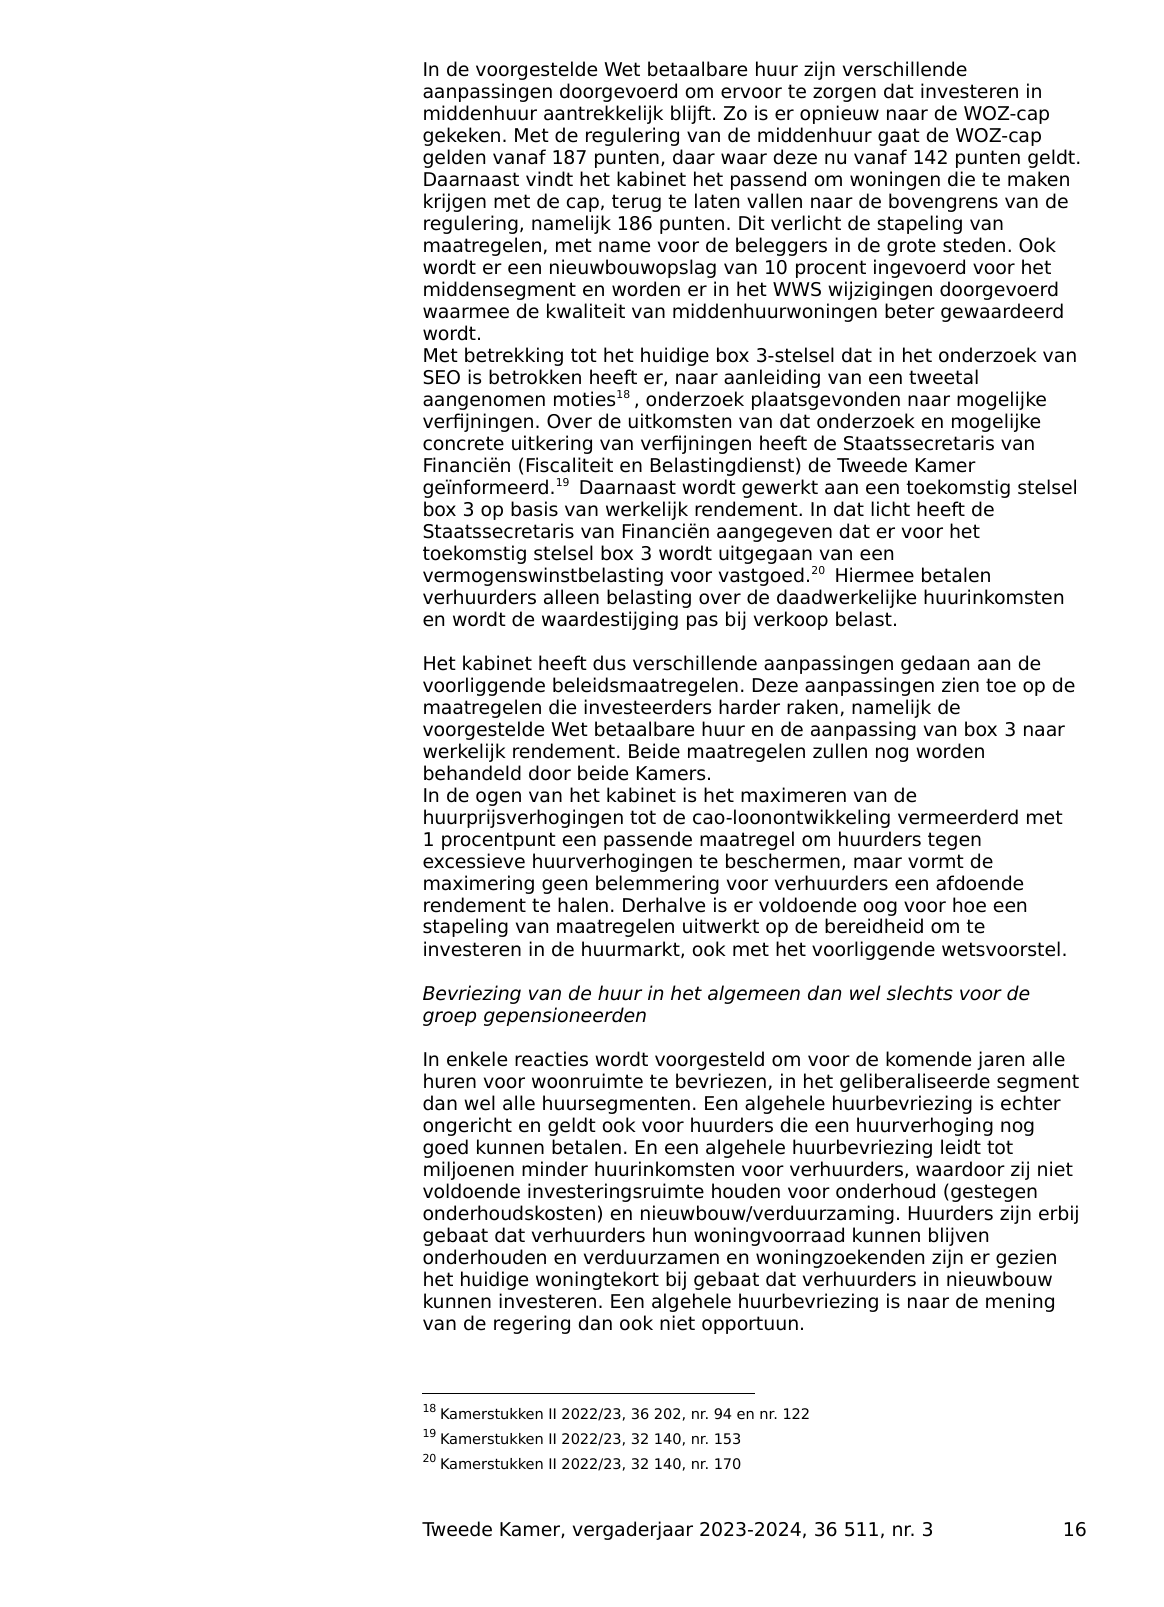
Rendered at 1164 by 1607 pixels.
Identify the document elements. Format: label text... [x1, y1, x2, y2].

text In enkele reacties wordt voorgesteld om voor de komende jaren alle huren voor woonruimte te bevriezen, in het geliberaliseerde segment dan wel alle huursegmenten. Een algehele huurbevriezing is echter ongericht en geldt ook voor huurders die een huurverhoging nog goed kunnen betalen. En een algehele huurbevriezing leidt tot miljoenen minder huurinkomsten voor verhuurders, waardoor zij niet voldoende investeringsruimte houden voor onderhoud (gestegen onderhoudskosten) en nieuwbouw/verduurzaming. Huurders zijn erbij gebaat dat verhuurders hun woningvoorraad kunnen blijven onderhouden en verduurzamen en woningzoekenden zijn er gezien het huidige woningtekort bij gebaat dat verhuurders in nieuwbouw kunnen investeren. Een algehele huurbevriezing is naar de mening van de regering dan ook niet opportuun. [422, 1049, 1087, 1334]
text Het kabinet heeft dus verschillende aanpassingen gedaan aan de voorliggende beleidsmaatregelen. Deze aanpassingen zien toe op de maatregelen die investeerders harder raken, namelijk de voorgestelde Wet betaalbare huur en de aanpassing van box 3 naar werkelijk rendement. Beide maatregelen zullen nog worden behandeld door beide Kamers. [422, 653, 1087, 784]
text Kamerstukken II 2022/23, 32 140, nr. 170 [422, 1452, 1087, 1474]
subtitle Bevriezing van de huur in het algemeen dan wel slechts voor de groep gepensioneerden [422, 983, 1087, 1027]
text Kamerstukken II 2022/23, 36 202, nr. 94 en nr. 122 [422, 1402, 1087, 1424]
text In de voorgestelde Wet betaalbare huur zijn verschillende aanpassingen doorgevoerd om ervoor te zorgen dat investeren in middenhuur aantrekkelijk blijft. Zo is er opnieuw naar de WOZ-cap gekeken. Met de regulering van de middenhuur gaat de WOZ-cap gelden vanaf 187 punten, daar waar deze nu vanaf 142 punten geldt. Daarnaast vindt het kabinet het passend om woningen die te maken krijgen met de cap, terug te laten vallen naar de bovengrens van de regulering, namelijk 186 punten. Dit verlicht de stapeling van maatregelen, met name voor de beleggers in de grote steden. Ook wordt er een nieuwbouwopslag van 10 procent ingevoerd voor het middensegment en worden er in het WWS wijzigingen doorgevoerd waarmee de kwaliteit van middenhuurwoningen beter gewaardeerd wordt. [422, 59, 1087, 345]
text In de ogen van het kabinet is het maximeren van de huurprijsverhogingen tot de cao-loonontwikkeling vermeerderd met 1 procentpunt een passende maatregel om huurders tegen excessieve huurverhogingen te beschermen, maar vormt de maximering geen belemmering voor verhuurders een afdoende rendement te halen. Derhalve is er voldoende oog voor hoe een stapeling van maatregelen uitwerkt op de bereidheid om te investeren in de huurmarkt, ook met het voorliggende wetsvoorstel. [422, 784, 1087, 960]
text Met betrekking tot het huidige box 3-stelsel dat in het onderzoek van SEO is betrokken heeft er, naar aanleiding van een tweetal aangenomen moties, onderzoek plaatsgevonden naar mogelijke verfijningen. Over de uitkomsten van dat onderzoek en mogelijke concrete uitkering van verfijningen heeft de Staatssecretaris van Financiën (Fiscaliteit en Belastingdienst) de Tweede Kamer geïnformeerd. Daarnaast wordt gewerkt aan een toekomstig stelsel box 3 op basis van werkelijk rendement. In dat licht heeft de Staatssecretaris van Financiën aangegeven dat er voor het toekomstig stelsel box 3 wordt uitgegaan van een vermogenswinstbelasting voor vastgoed. Hiermee betalen verhuurders alleen belasting over de daadwerkelijke huurinkomsten en wordt de waardestijging pas bij verkoop belast. [422, 345, 1087, 631]
text Kamerstukken II 2022/23, 32 140, nr. 153 [422, 1427, 1087, 1449]
